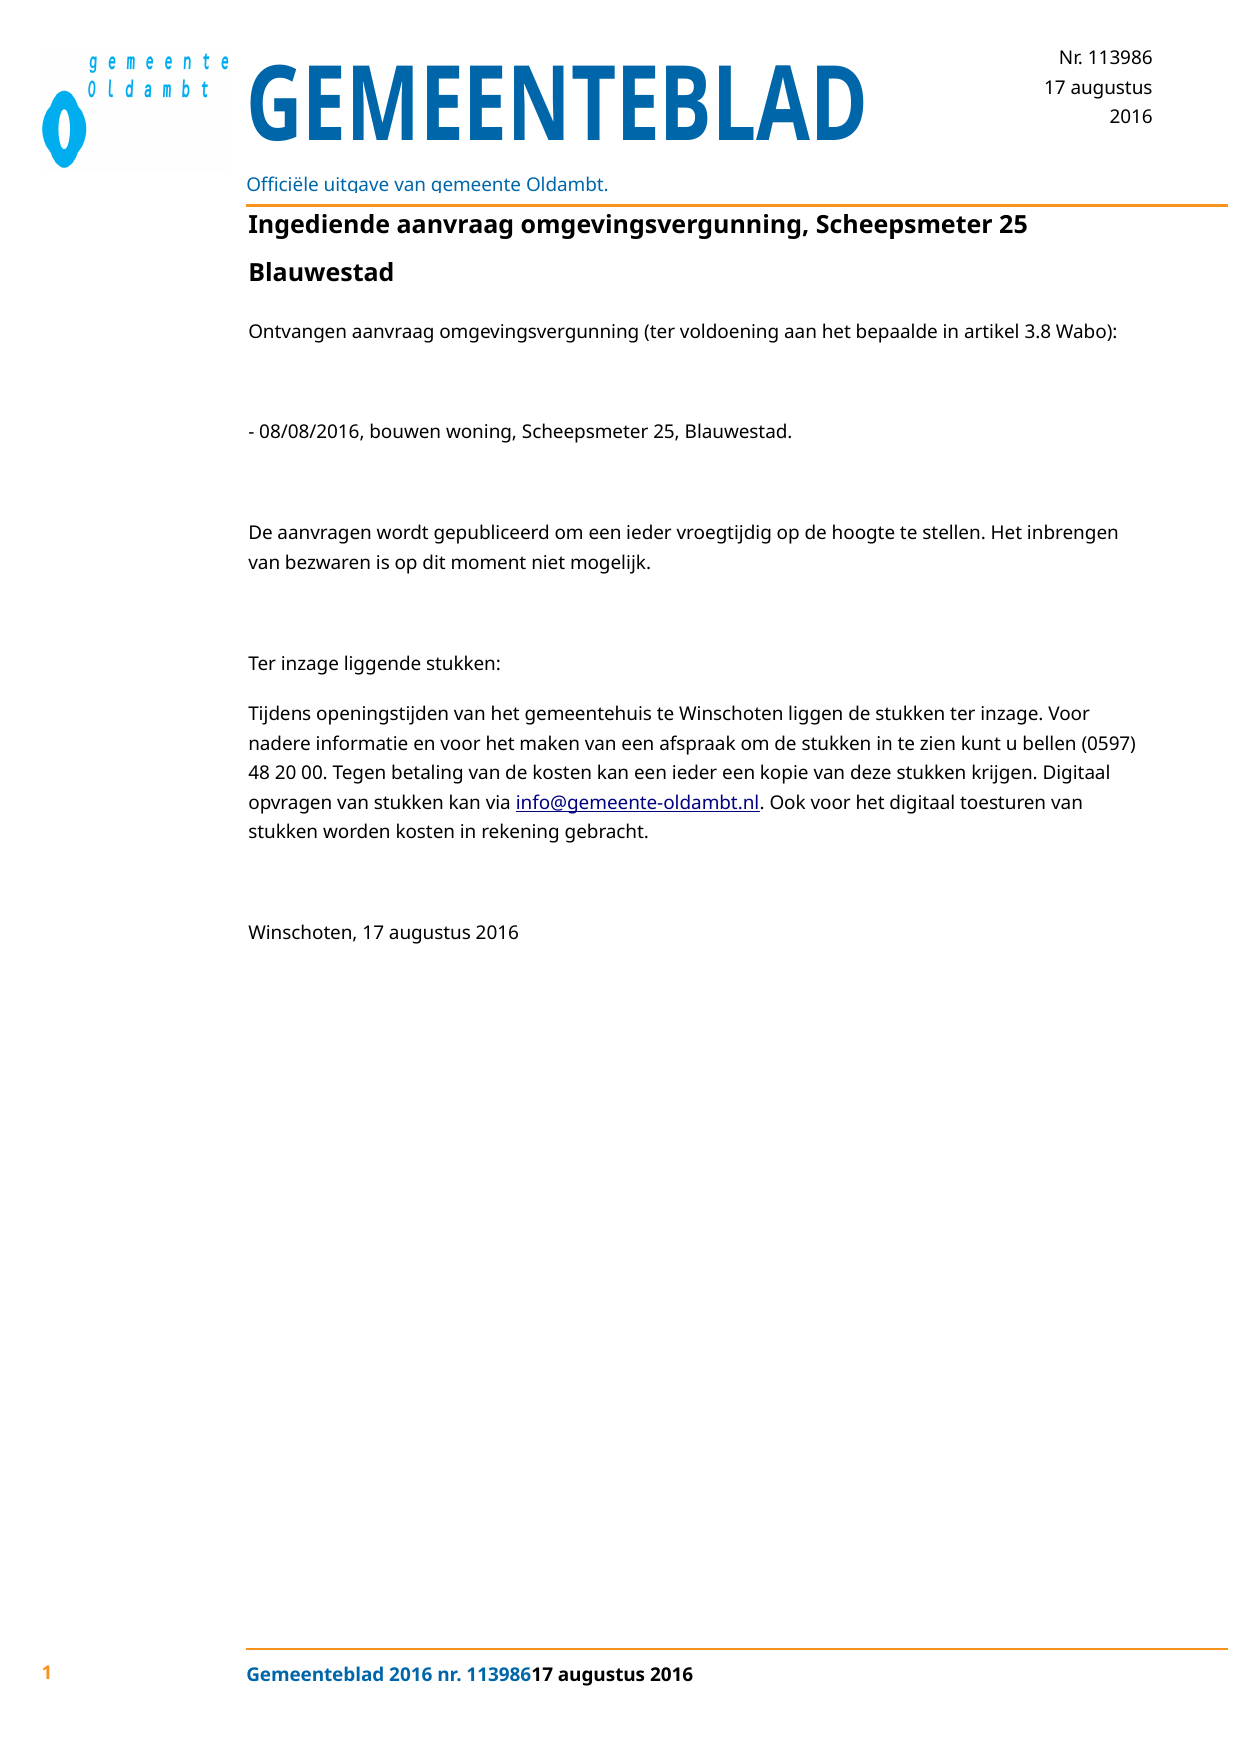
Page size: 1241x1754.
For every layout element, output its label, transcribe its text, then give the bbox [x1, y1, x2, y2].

picture [41, 47, 231, 172]
text De aanvragen wordt gepubliceerd om een ieder vroegtijdig op de hoogte te stellen. Het inbrengen van bezwaren is op dit moment niet mogelijk. [248, 519, 1152, 575]
text Ontvangen aanvraag omgevingsvergunning (ter voldoening aan het bepaalde in artikel 3.8 Wabo): [248, 318, 1152, 344]
text - 08/08/2016, bouwen woning, Scheepsmeter 25, Blauwestad. [248, 419, 1152, 444]
text Winschoten, 17 augustus 2016 [248, 919, 1152, 945]
text Ingediende aanvraag omgevingsvergunning, Scheepsmeter 25 Blauwestad [248, 207, 1152, 288]
text Ter inzage liggende stukken: [248, 650, 1152, 676]
text Tijdens openingstijden van het gemeentehuis te Winschoten liggen de stukken ter inzage. Voor nadere informatie en voor het maken van een afspraak om de stukken in te zien kunt u bellen (0597) 48 20 00. Tegen betaling van de kosten kan een ieder een kopie van deze stukken krijgen. Digitaal opvragen van stukken kan via info@gemeente-oldambt.nl. Ook voor het digitaal toesturen van stukken worden kosten in rekening gebracht. [248, 700, 1152, 844]
